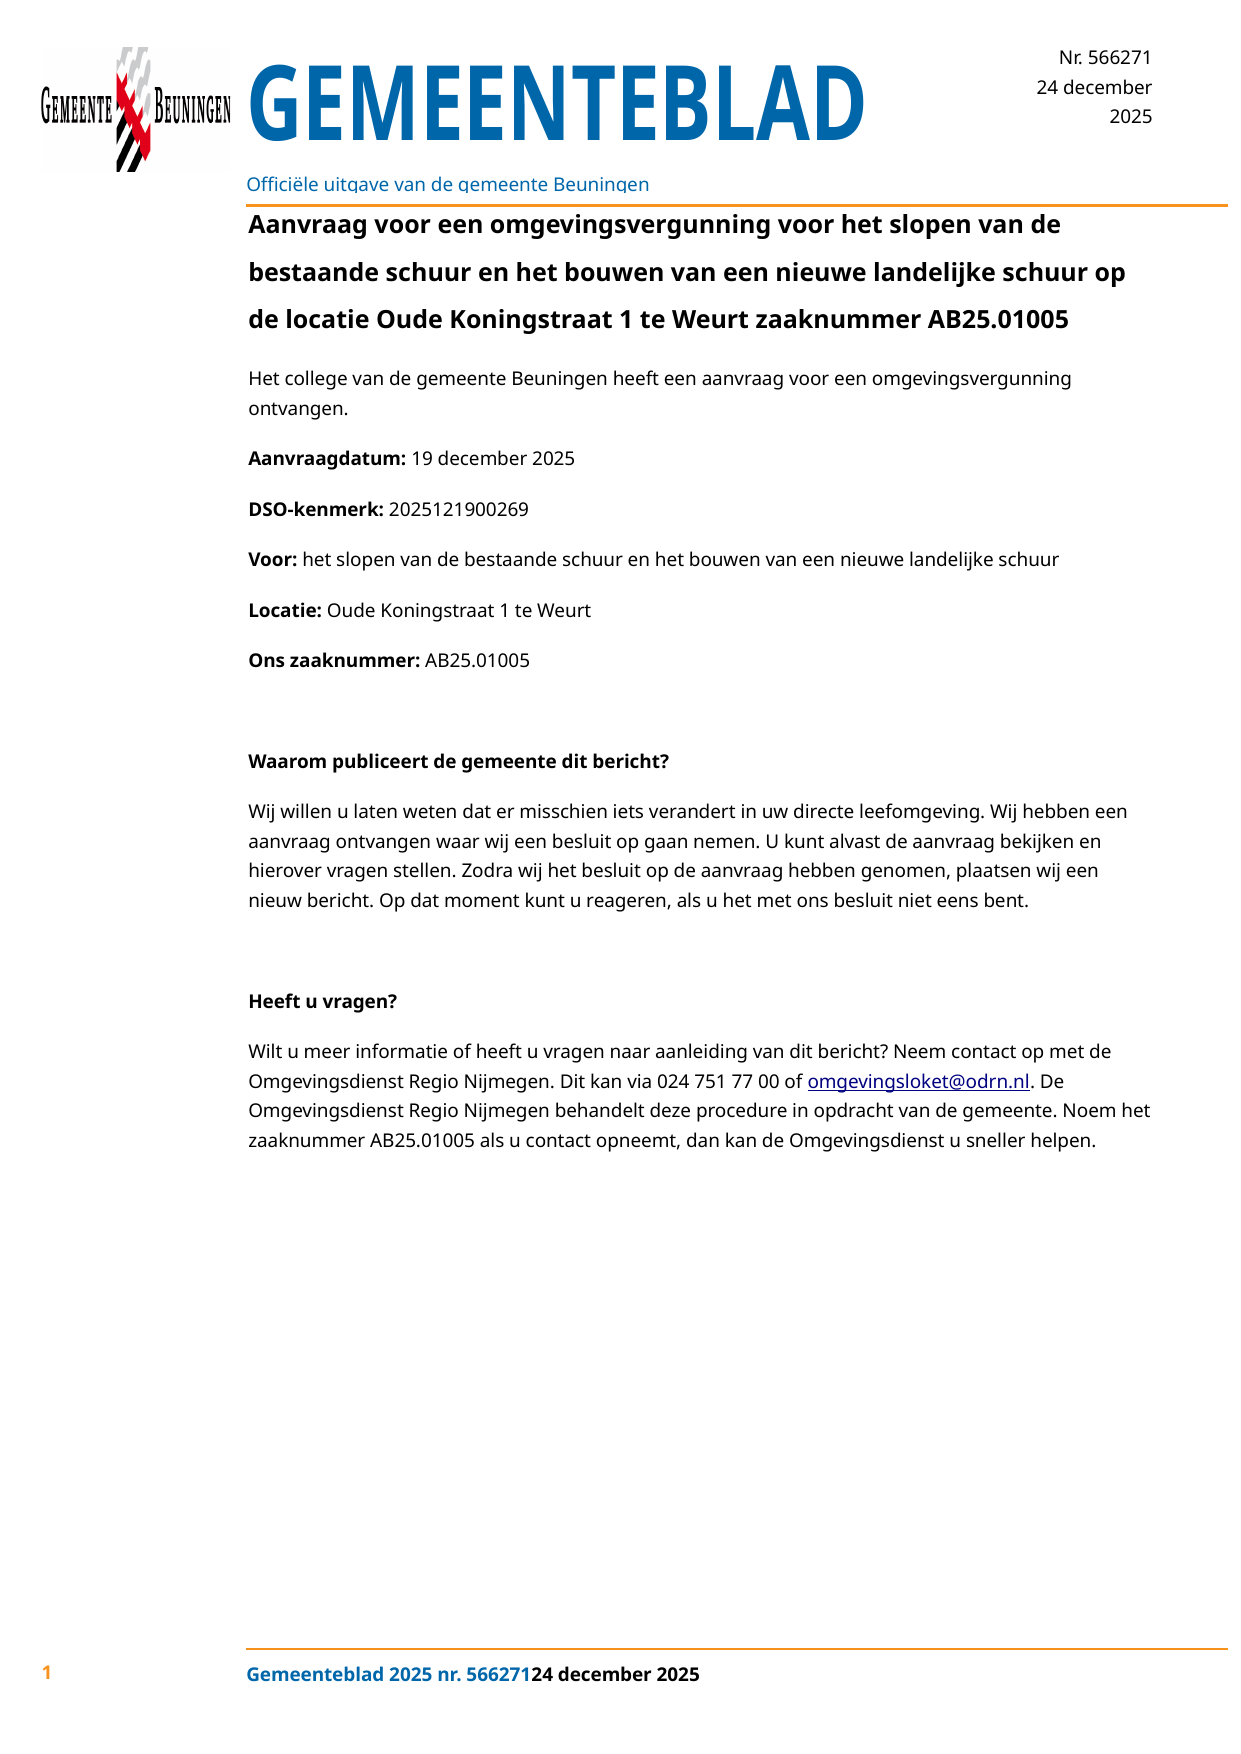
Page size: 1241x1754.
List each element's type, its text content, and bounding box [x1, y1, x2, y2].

text Aanvraag voor een omgevingsvergunning voor het slopen van de bestaande schuur en het bouwen van een nieuwe landelijke schuur op de locatie Oude Koningstraat 1 te Weurt zaaknummer AB25.01005 [248, 207, 1152, 336]
text Wilt u meer informatie of heeft u vragen naar aanleiding van dit bericht? Neem contact op met de Omgevingsdienst Regio Nijmegen. Dit kan via 024 751 77 00 of omgevingsloket@odrn.nl. De Omgevingsdienst Regio Nijmegen behandelt deze procedure in opdracht van de gemeente. Noem het zaaknummer AB25.01005 als u contact opneemt, dan kan de Omgevingsdienst u sneller helpen. [248, 1038, 1152, 1153]
text Locatie: Oude Koningstraat 1 te Weurt [248, 597, 1152, 622]
text DSO-kenmerk: 2025121900269 [248, 496, 1152, 522]
text Het college van de gemeente Beuningen heeft een aanvraag voor een omgevingsvergunning ontvangen. [248, 366, 1152, 421]
text Wij willen u laten weten dat er misschien iets verandert in uw directe leefomgeving. Wij hebben een aanvraag ontvangen waar wij een besluit op gaan nemen. U kunt alvast de aanvraag bekijken en hierover vragen stellen. Zodra wij het besluit op de aanvraag hebben genomen, plaatsen wij een nieuw bericht. Op dat moment kunt u reageren, als u het met ons besluit niet eens bent. [248, 798, 1152, 913]
text Voor: het slopen van de bestaande schuur en het bouwen van een nieuwe landelijke schuur [248, 546, 1152, 572]
text Waarom publiceert de gemeente dit bericht? [248, 748, 1152, 774]
text Ons zaaknummer: AB25.01005 [248, 647, 1152, 673]
picture [41, 47, 231, 172]
text Heeft u vragen? [248, 988, 1152, 1014]
text Aanvraagdatum: 19 december 2025 [248, 446, 1152, 471]
